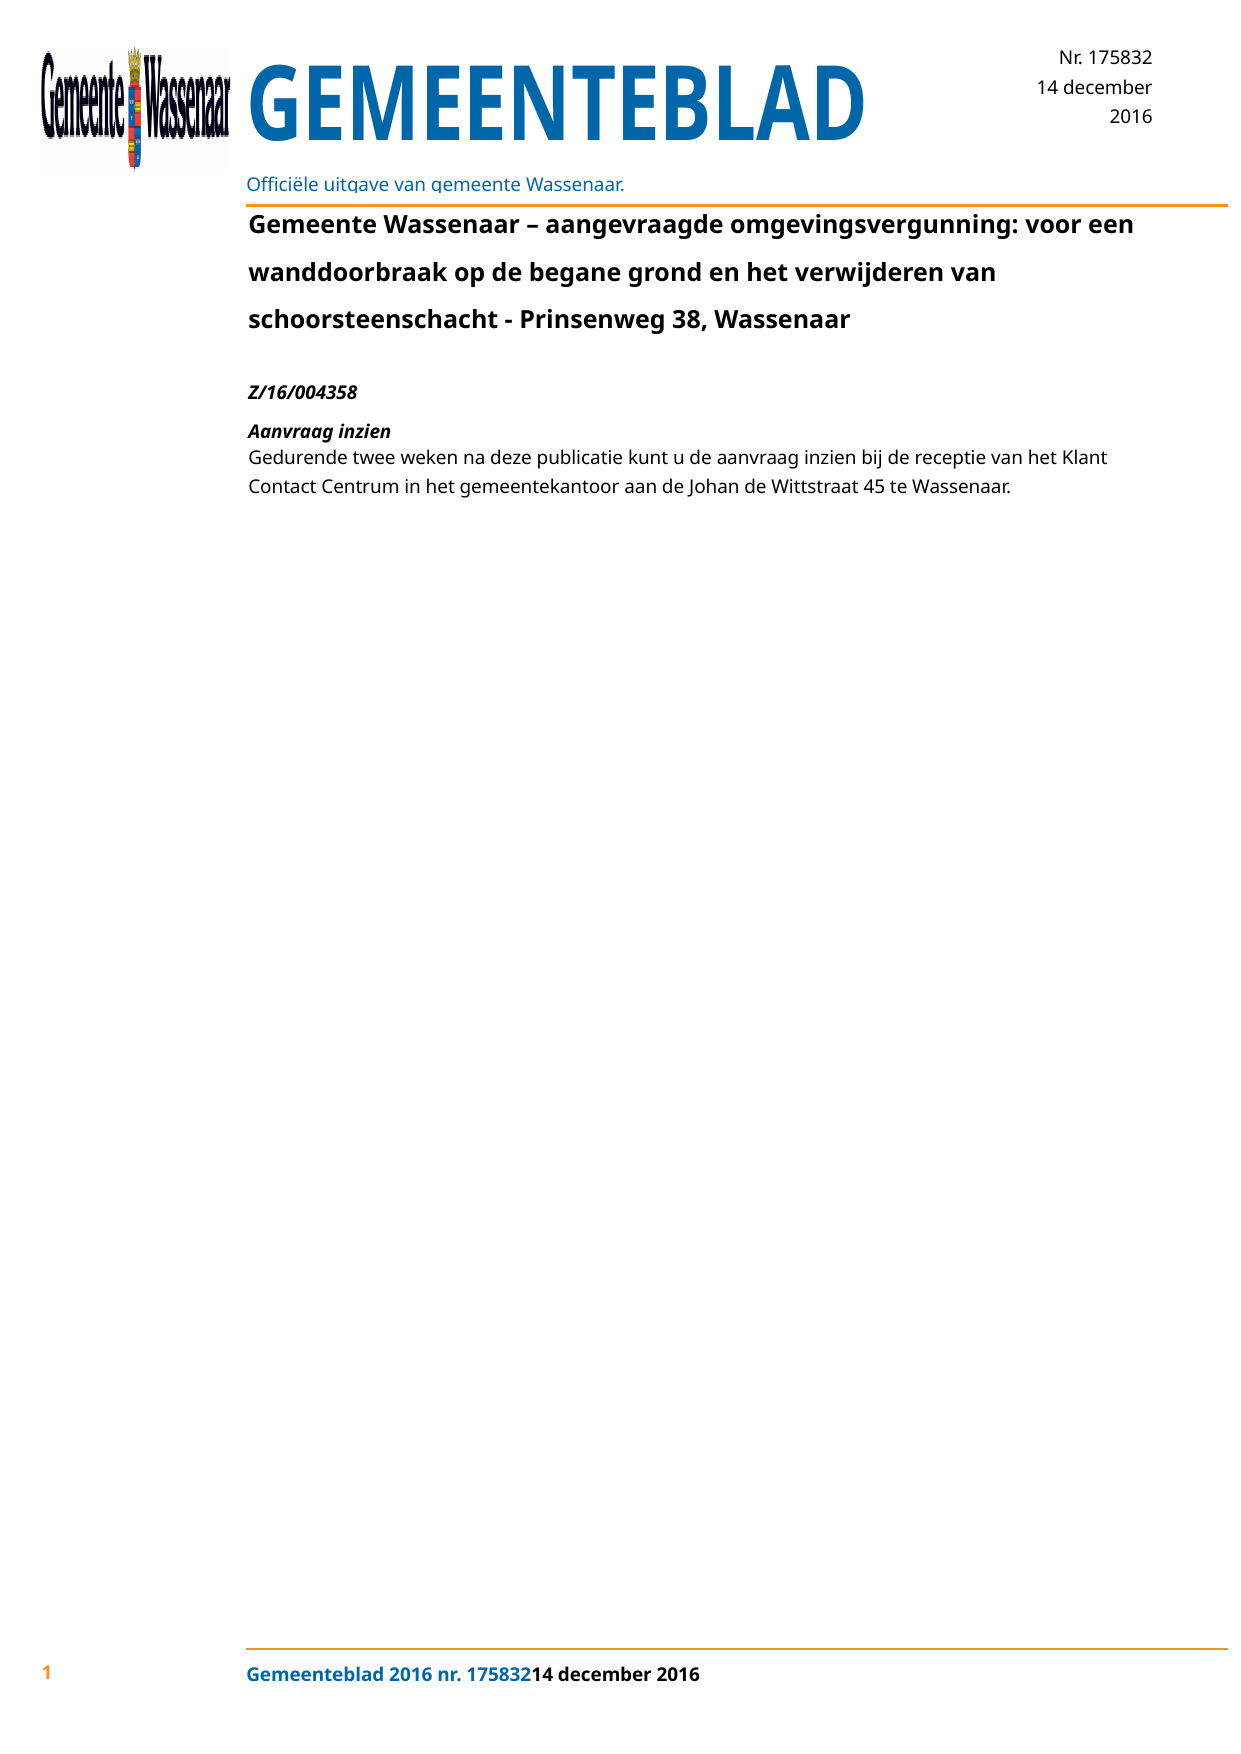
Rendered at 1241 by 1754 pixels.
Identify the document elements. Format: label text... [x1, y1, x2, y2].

picture [41, 47, 231, 172]
text Z/16/004358 [248, 379, 1152, 405]
text Gedurende twee weken na deze publicatie kunt u de aanvraag inzien bij de receptie van het Klant Contact Centrum in het gemeentekantoor aan de Johan de Wittstraat 45 te Wassenaar. [248, 444, 1152, 499]
text Gemeente Wassenaar – aangevraagde omgevingsvergunning: voor een wanddoorbraak op de begane grond en het verwijderen van schoorsteenschacht - Prinsenweg 38, Wassenaar [248, 207, 1152, 336]
text Aanvraag inzien [248, 418, 1152, 444]
